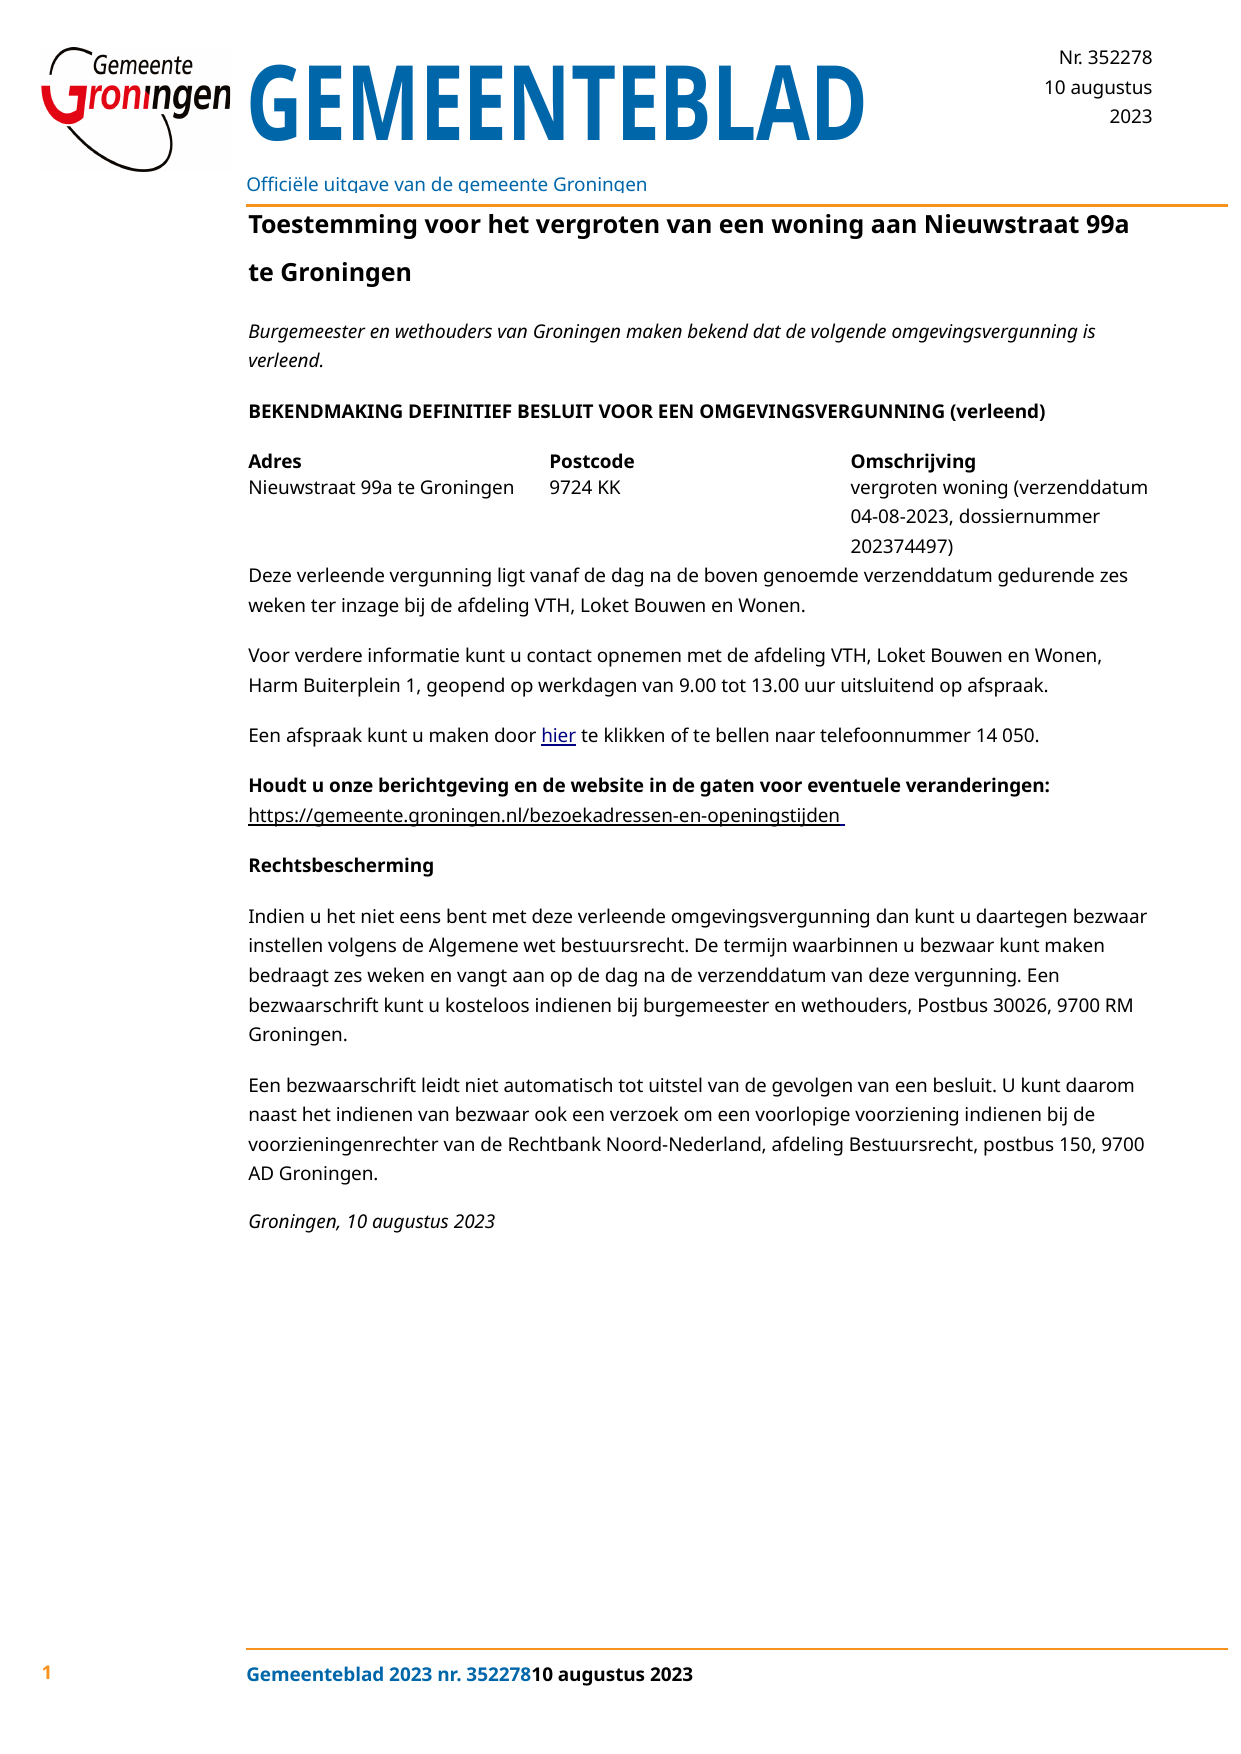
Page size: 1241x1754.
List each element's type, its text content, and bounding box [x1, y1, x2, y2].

text Indien u het niet eens bent met deze verleende omgevingsvergunning dan kunt u daartegen bezwaar instellen volgens de Algemene wet bestuursrecht. De termijn waarbinnen u bezwaar kunt maken bedraagt zes weken en vangt aan op de dag na de verzenddatum van deze vergunning. Een bezwaarschrift kunt u kosteloos indienen bij burgemeester en wethouders, Postbus 30026, 9700 RM Groningen. [248, 903, 1152, 1047]
text Burgemeester en wethouders van Groningen maken bekend dat de volgende omgevingsvergunning is verleend. [248, 318, 1152, 373]
text Toestemming voor het vergroten van een woning aan Nieuwstraat 99a te Groningen [248, 207, 1152, 288]
text Een afspraak kunt u maken door hier te klikken of te bellen naar telefoonnummer 14 050. [248, 722, 1152, 748]
table_cell Nieuwstraat 99a te Groningen [248, 474, 549, 559]
picture [41, 47, 231, 172]
text Groningen, 10 augustus 2023 [248, 1208, 1152, 1234]
text Rechtsbescherming [248, 853, 1152, 878]
table_header Postcode [549, 449, 850, 474]
text Voor verdere informatie kunt u contact opnemen met de afdeling VTH, Loket Bouwen en Wonen, Harm Buiterplein 1, geopend op werkdagen van 9.00 tot 13.00 uur uitsluitend op afspraak. [248, 642, 1152, 698]
text Deze verleende vergunning ligt vanaf de dag na de boven genoemde verzenddatum gedurende zes weken ter inzage bij de afdeling VTH, Loket Bouwen en Wonen. [248, 562, 1152, 618]
table_cell vergroten woning (verzenddatum 04-08-2023, dossiernummer 202374497) [850, 474, 1152, 559]
table_header Omschrijving [850, 449, 1152, 474]
table_cell 9724 KK [549, 474, 850, 559]
text Houdt u onze berichtgeving en de website in de gaten voor eventuele veranderingen: https://gemeente.groningen.nl/bezoekadressen-en-openingstijden [248, 773, 1152, 828]
table_header Adres [248, 449, 549, 474]
text Een bezwaarschrift leidt niet automatisch tot uitstel van de gevolgen van een besluit. U kunt daarom naast het indienen van bezwaar ook een verzoek om een voorlopige voorziening indienen bij de voorzieningenrechter van de Rechtbank Noord-Nederland, afdeling Bestuursrecht, postbus 150, 9700 AD Groningen. [248, 1072, 1152, 1186]
text BEKENDMAKING DEFINITIEF BESLUIT VOOR EEN OMGEVINGSVERGUNNING (verleend) [248, 398, 1152, 424]
